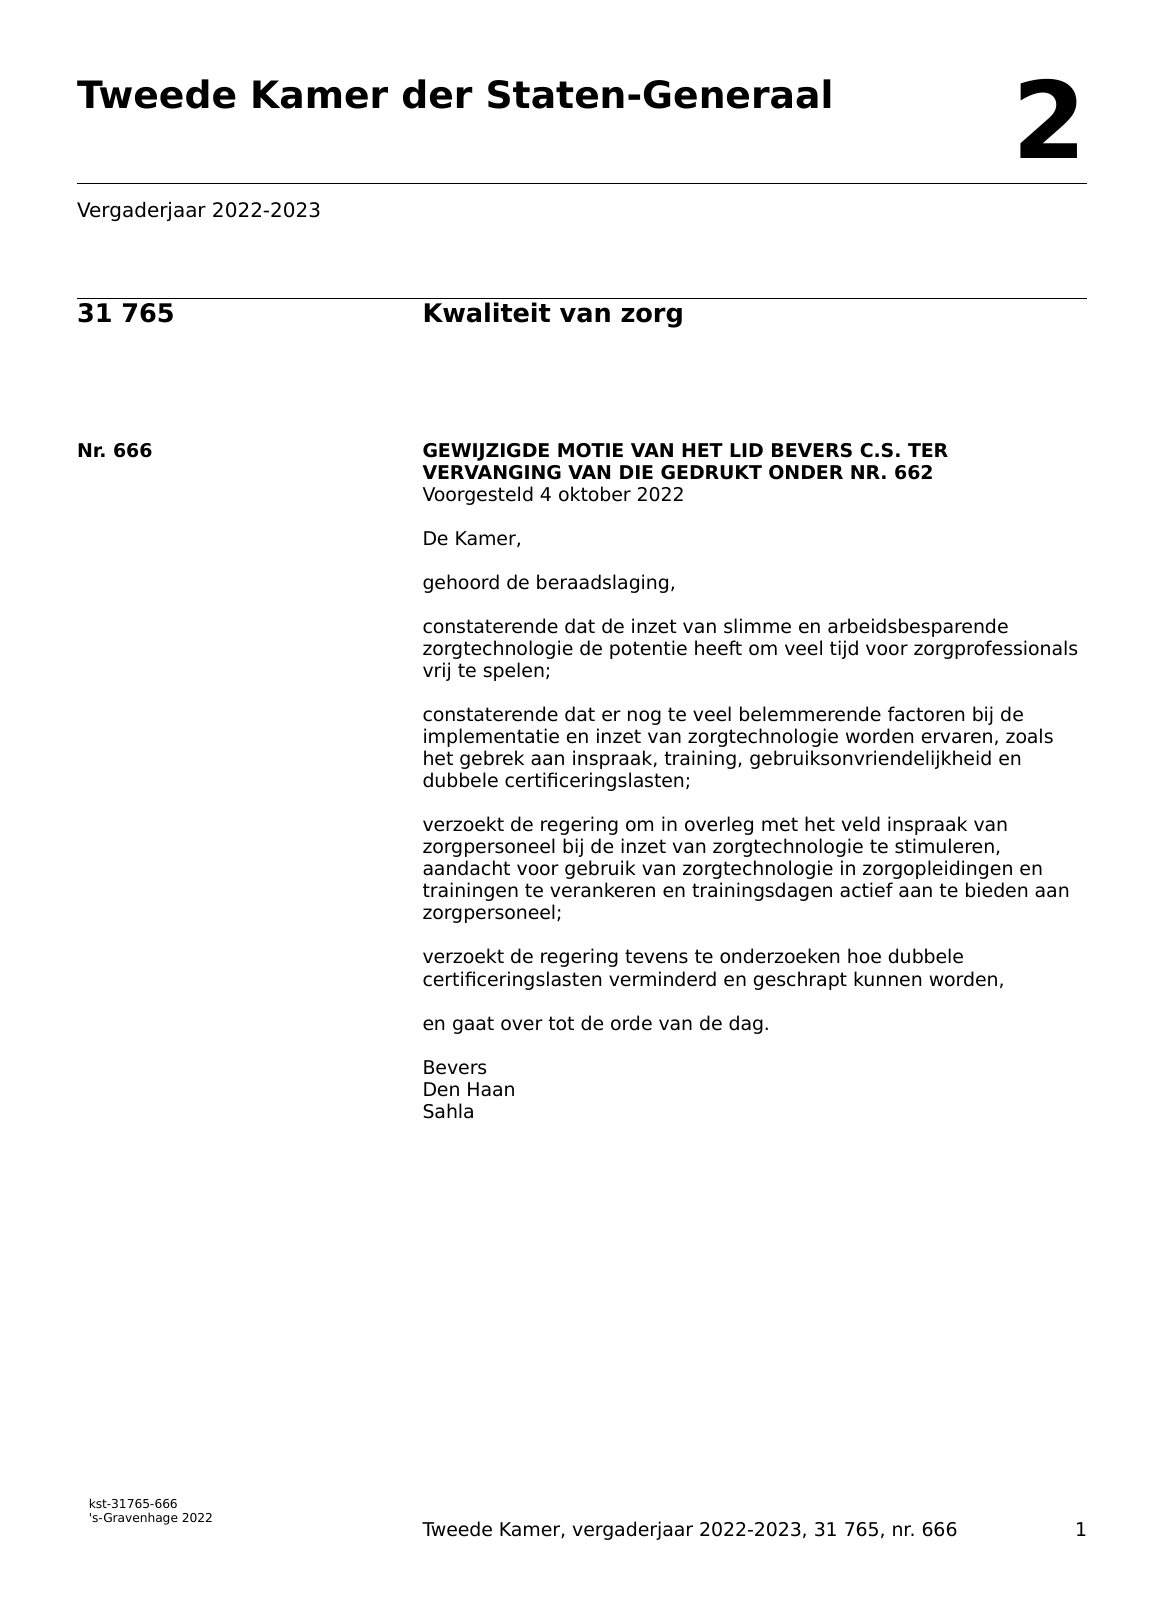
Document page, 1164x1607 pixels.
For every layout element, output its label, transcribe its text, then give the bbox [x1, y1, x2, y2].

subtitle 31 765 Kwaliteit van zorg [77, 299, 1087, 329]
text De Kamer, [422, 528, 1087, 550]
text Sahla [422, 1101, 1087, 1123]
subtitle Nr. 666 GEWIJZIGDE MOTIE VAN HET LID BEVERS C.S. TER VERVANGING VAN DIE GEDRUKT ONDER NR. 662 [77, 440, 1087, 484]
text Bevers [422, 1057, 1087, 1079]
text en gaat over tot de orde van de dag. [422, 1013, 1087, 1034]
text 's-Gravenhage 2022 [88, 1511, 323, 1525]
text verzoekt de regering om in overleg met het veld inspraak van zorgpersoneel bij de inzet van zorgtechnologie te stimuleren, aandacht voor gebruik van zorgtechnologie in zorgopleidingen en trainingen te verankeren en trainingsdagen actief aan te bieden aan zorgpersoneel; [422, 814, 1087, 924]
text constaterende dat er nog te veel belemmerende factoren bij de implementatie en inzet van zorgtechnologie worden ervaren, zoals het gebrek aan inspraak, training, gebruiksonvriendelijkheid en dubbele certificeringslasten; [422, 704, 1087, 792]
table_header 2 [886, 59, 1087, 183]
text Voorgesteld 4 oktober 2022 [422, 484, 1087, 506]
table_cell Vergaderjaar 2022-2023 [77, 184, 1087, 298]
text kst-31765-666 [88, 1497, 323, 1511]
text constaterende dat de inzet van slimme en arbeidsbesparende zorgtechnologie de potentie heeft om veel tijd voor zorgprofessionals vrij te spelen; [422, 616, 1087, 682]
text verzoekt de regering tevens te onderzoeken hoe dubbele certificeringslasten verminderd en geschrapt kunnen worden, [422, 946, 1087, 990]
text gehoord de beraadslaging, [422, 572, 1087, 594]
text Den Haan [422, 1079, 1087, 1101]
table_header Tweede Kamer der Staten-Generaal [77, 59, 886, 183]
